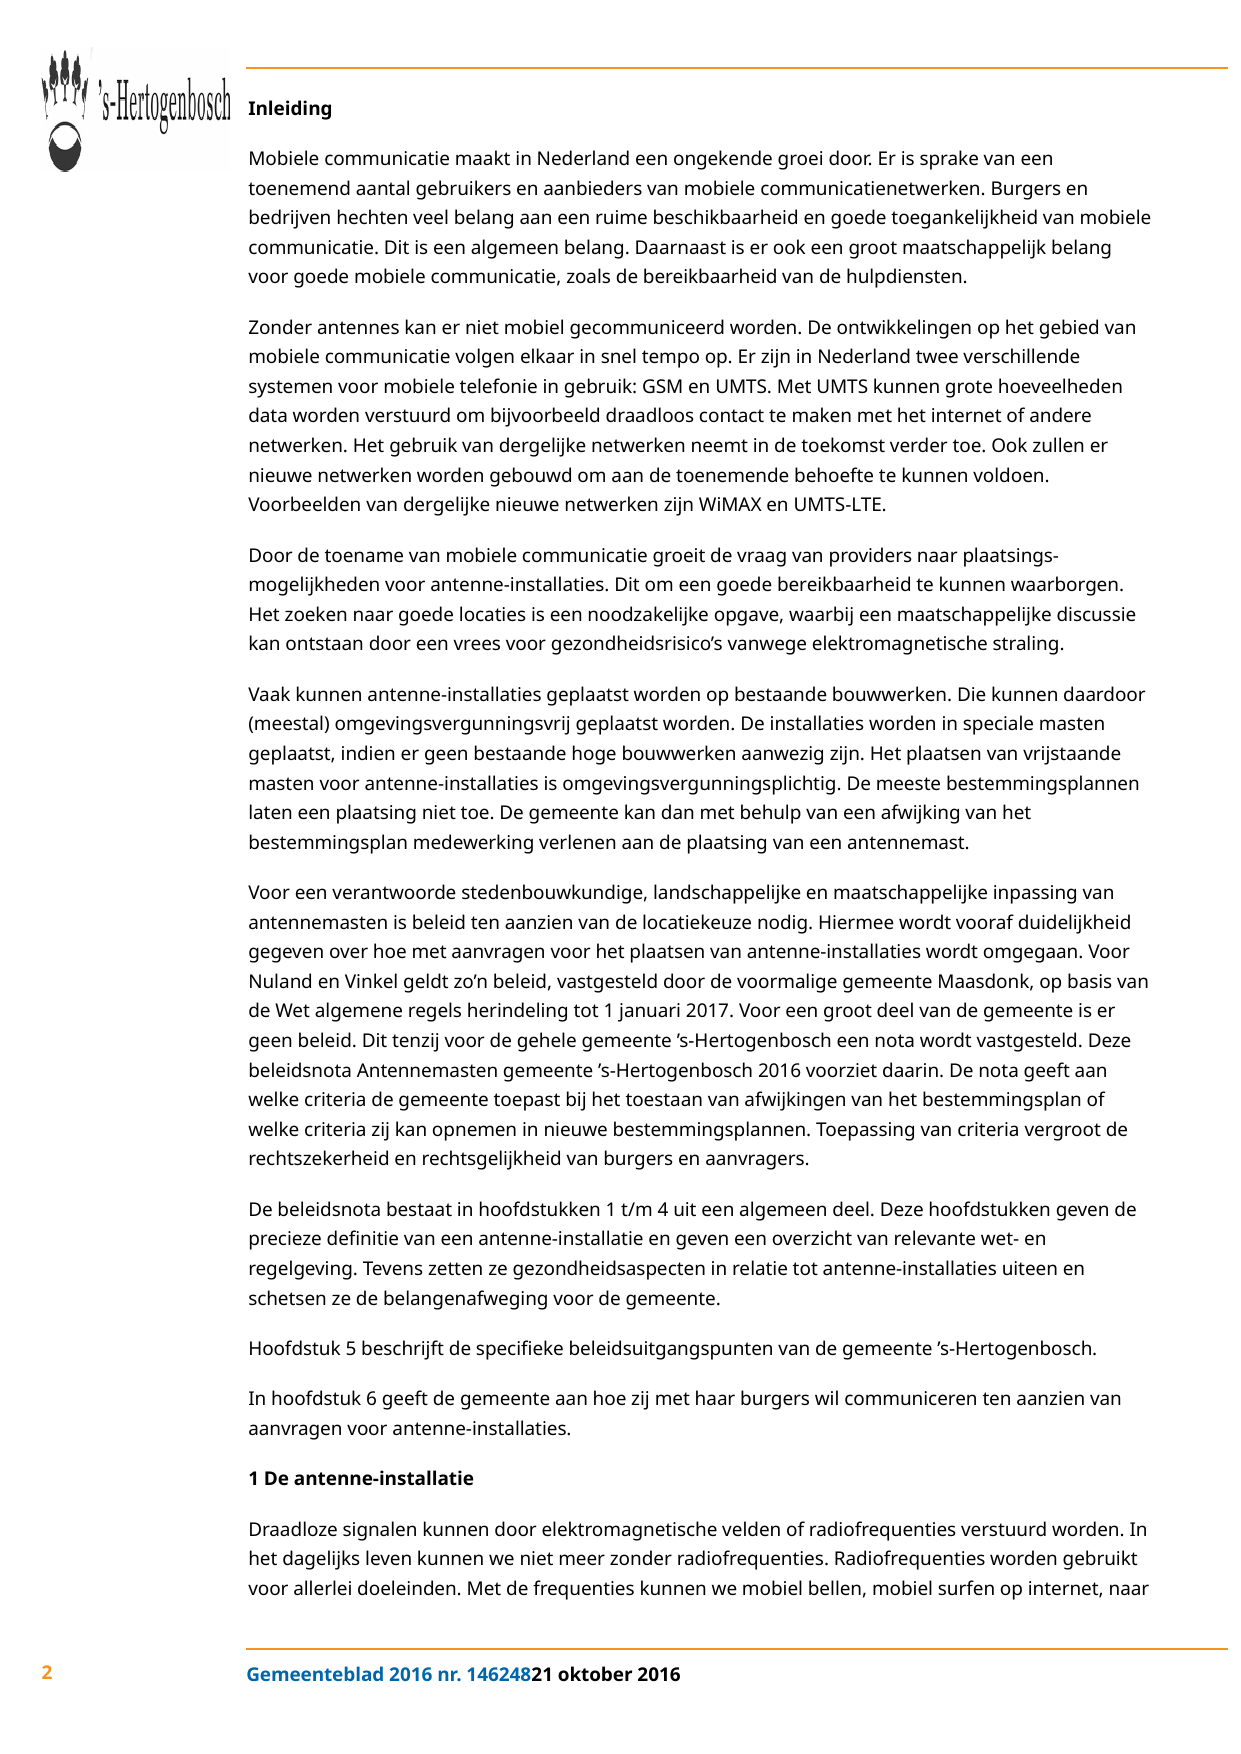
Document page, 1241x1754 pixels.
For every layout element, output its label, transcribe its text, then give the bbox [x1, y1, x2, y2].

text Vaak kunnen antenne-installaties geplaatst worden op bestaande bouwwerken. Die kunnen daardoor (meestal) omgevingsvergunningsvrij geplaatst worden. De installaties worden in speciale masten geplaatst, indien er geen bestaande hoge bouwwerken aanwezig zijn. Het plaatsen van vrijstaande masten voor antenne-installaties is omgevingsvergunningsplichtig. De meeste bestemmingsplannen laten een plaatsing niet toe. De gemeente kan dan met behulp van een afwijking van het bestemmingsplan medewerking verlenen aan de plaatsing van een antennemast. [248, 681, 1152, 855]
text Inleiding [248, 95, 1152, 121]
picture [41, 47, 231, 172]
text 1 De antenne-installatie [248, 1466, 1152, 1491]
text Voor een verantwoorde stedenbouwkundige, landschappelijke en maatschappelijke inpassing van antennemasten is beleid ten aanzien van de locatiekeuze nodig. Hiermee wordt vooraf duidelijkheid gegeven over hoe met aanvragen voor het plaatsen van antenne-installaties wordt omgegaan. Voor Nuland en Vinkel geldt zo’n beleid, vastgesteld door de voormalige gemeente Maasdonk, op basis van de Wet algemene regels herindeling tot 1 januari 2017. Voor een groot deel van de gemeente is er geen beleid. Dit tenzij voor de gehele gemeente ’s-Hertogenbosch een nota wordt vastgesteld. Deze beleidsnota Antennemasten gemeente ’s-Hertogenbosch 2016 voorziet daarin. De nota geeft aan welke criteria de gemeente toepast bij het toestaan van afwijkingen van het bestemmingsplan of welke criteria zij kan opnemen in nieuwe bestemmingsplannen. Toepassing van criteria vergroot de rechtszekerheid en rechtsgelijkheid van burgers en aanvragers. [248, 879, 1152, 1171]
text De beleidsnota bestaat in hoofdstukken 1 t/m 4 uit een algemeen deel. Deze hoofdstukken geven de precieze definitie van een antenne-installatie en geven een overzicht van relevante wet- en regelgeving. Tevens zetten ze gezondheidsaspecten in relatie tot antenne-installaties uiteen en schetsen ze de belangenafweging voor de gemeente. [248, 1196, 1152, 1311]
text Mobiele communicatie maakt in Nederland een ongekende groei door. Er is sprake van een toenemend aantal gebruikers en aanbieders van mobiele communicatienetwerken. Burgers en bedrijven hechten veel belang aan een ruime beschikbaarheid en goede toegankelijkheid van mobiele communicatie. Dit is een algemeen belang. Daarnaast is er ook een groot maatschappelijk belang voor goede mobiele communicatie, zoals de bereikbaarheid van de hulpdiensten. [248, 145, 1152, 289]
text Door de toename van mobiele communicatie groeit de vraag van providers naar plaatsings-mogelijkheden voor antenne-installaties. Dit om een goede bereikbaarheid te kunnen waarborgen. Het zoeken naar goede locaties is een noodzakelijke opgave, waarbij een maatschappelijke discussie kan ontstaan door een vrees voor gezondheidsrisico’s vanwege elektromagnetische straling. [248, 542, 1152, 656]
text Hoofdstuk 5 beschrijft de specifieke beleidsuitgangspunten van de gemeente ’s-Hertogenbosch. [248, 1335, 1152, 1361]
text Zonder antennes kan er niet mobiel gecommuniceerd worden. De ontwikkelingen op het gebied van mobiele communicatie volgen elkaar in snel tempo op. Er zijn in Nederland twee verschillende systemen voor mobiele telefonie in gebruik: GSM en UMTS. Met UMTS kunnen grote hoeveelheden data worden verstuurd om bijvoorbeeld draadloos contact te maken met het internet of andere netwerken. Het gebruik van dergelijke netwerken neemt in de toekomst verder toe. Ook zullen er nieuwe netwerken worden gebouwd om aan de toenemende behoefte te kunnen voldoen. Voorbeelden van dergelijke nieuwe netwerken zijn WiMAX en UMTS-LTE. [248, 314, 1152, 517]
text In hoofdstuk 6 geeft de gemeente aan hoe zij met haar burgers wil communiceren ten aanzien van aanvragen voor antenne-installaties. [248, 1386, 1152, 1441]
text Draadloze signalen kunnen door elektromagnetische velden of radiofrequenties verstuurd worden. In het dagelijks leven kunnen we niet meer zonder radiofrequenties. Radiofrequenties worden gebruikt voor allerlei doeleinden. Met de frequenties kunnen we mobiel bellen, mobiel surfen op internet, naar [248, 1516, 1152, 1601]
